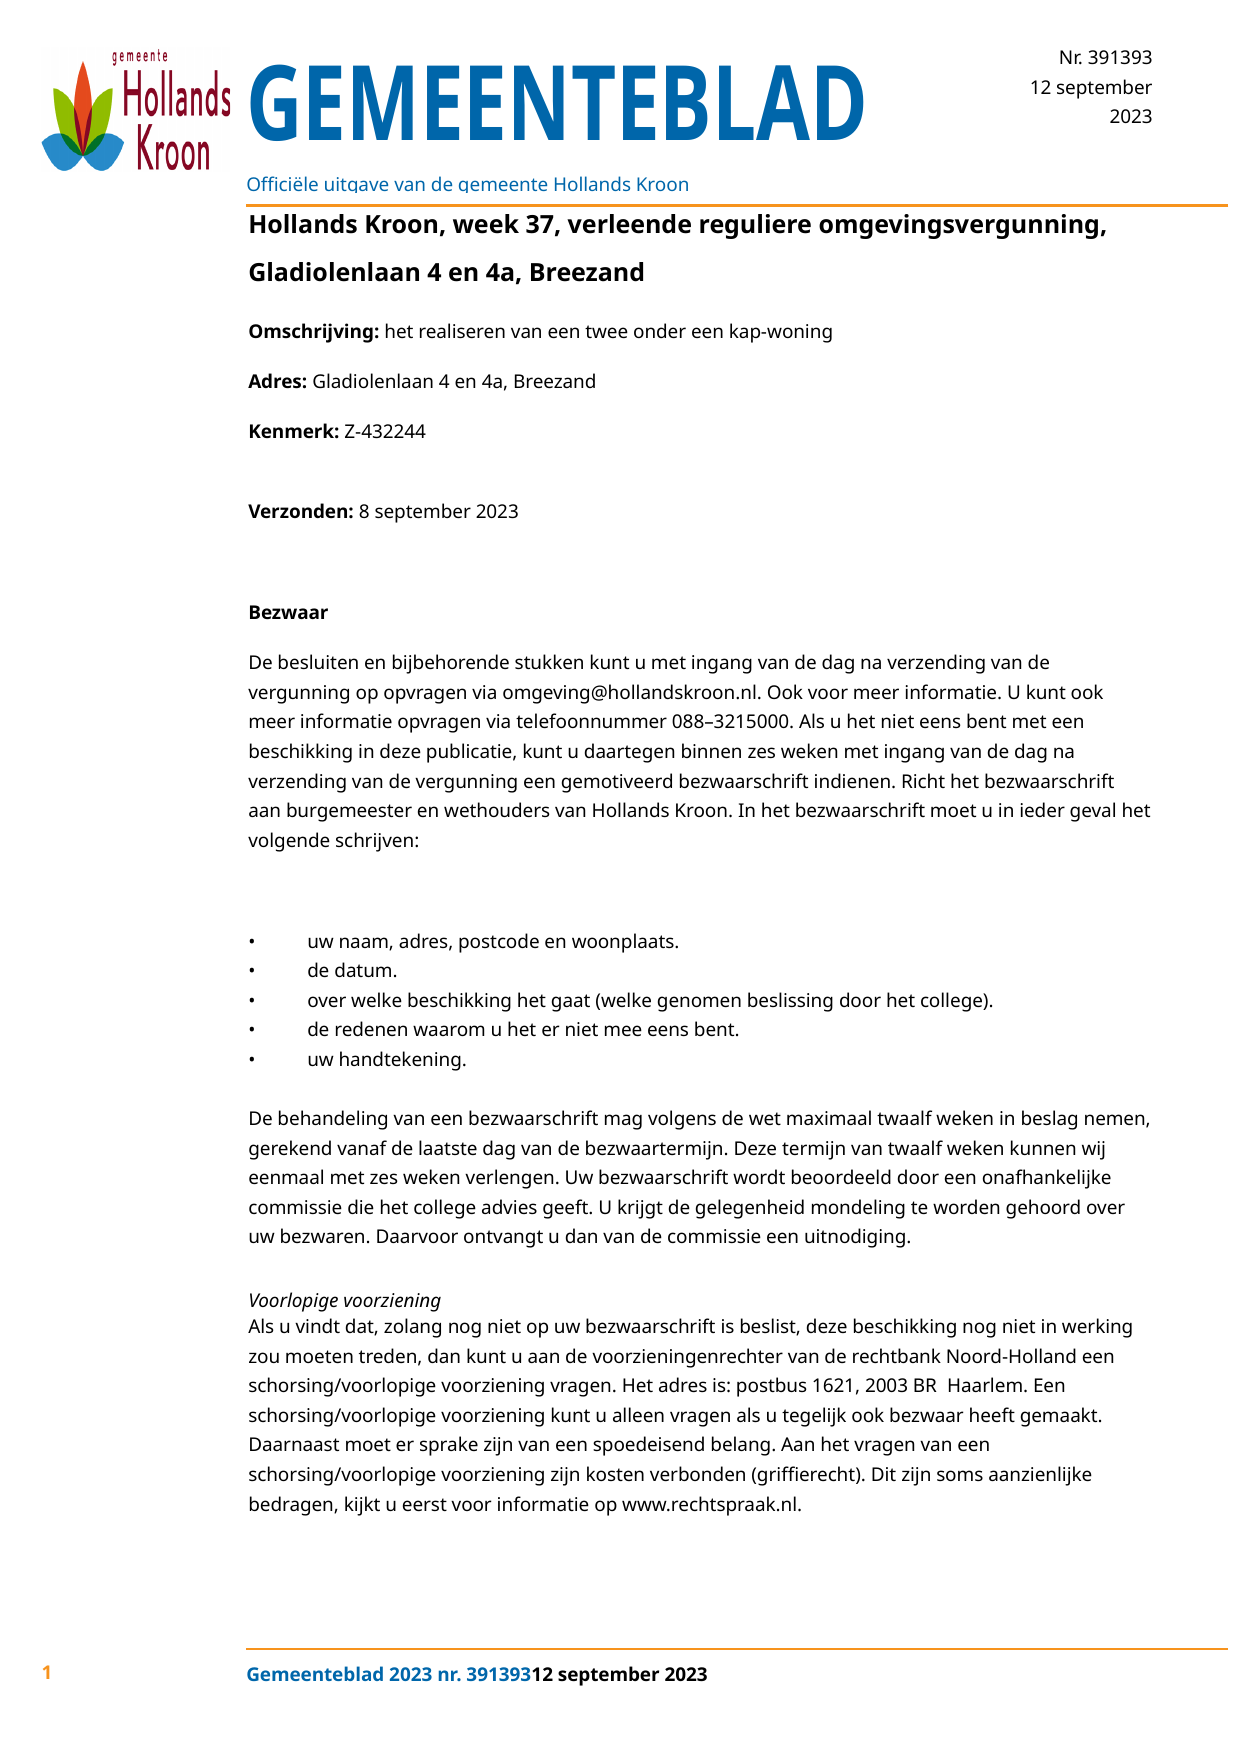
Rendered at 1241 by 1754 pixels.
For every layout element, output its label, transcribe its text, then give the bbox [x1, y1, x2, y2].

text De besluiten en bijbehorende stukken kunt u met ingang van de dag na verzending van de vergunning op opvragen via omgeving@hollandskroon.nl. Ook voor meer informatie. U kunt ook meer informatie opvragen via telefoonnummer 088–3215000. Als u het niet eens bent met een beschikking in deze publicatie, kunt u daartegen binnen zes weken met ingang van de dag na verzending van de vergunning een gemotiveerd bezwaarschrift indienen. Richt het bezwaarschrift aan burgemeester en wethouders van Hollands Kroon. In het bezwaarschrift moet u in ieder geval het volgende schrijven: [248, 649, 1152, 853]
list uw handtekening. [248, 1046, 1152, 1072]
text Bezwaar [248, 599, 1152, 625]
text Hollands Kroon, week 37, verleende reguliere omgevingsvergunning, Gladiolenlaan 4 en 4a, Breezand [248, 207, 1152, 288]
list over welke beschikking het gaat (welke genomen beslissing door het college). [248, 987, 1152, 1013]
table_header [700, 469, 1152, 495]
text De behandeling van een bezwaarschrift mag volgens de wet maximaal twaalf weken in beslag nemen, gerekend vanaf de laatste dag van de bezwaartermijn. Deze termijn van twaalf weken kunnen wij eenmaal met zes weken verlengen. Uw bezwaarschrift wordt beoordeeld door een onafhankelijke commissie die het college advies geeft. U krijgt de gelegenheid mondeling te worden gehoord over uw bezwaren. Daarvoor ontvangt u dan van de commissie een uitnodiging. [248, 1105, 1152, 1249]
text Als u vindt dat, zolang nog niet op uw bezwaarschrift is beslist, deze beschikking nog niet in werking zou moeten treden, dan kunt u aan de voorzieningenrechter van de rechtbank Noord-Holland een schorsing/voorlopige voorziening vragen. Het adres is: postbus 1621, 2003 BR Haarlem. Een schorsing/voorlopige voorziening kunt u alleen vragen als u tegelijk ook bezwaar heeft gemaakt. Daarnaast moet er sprake zijn van een spoedeisend belang. Aan het vragen van een schorsing/voorlopige voorziening zijn kosten verbonden (griffierecht). Dit zijn soms aanzienlijke bedragen, kijkt u eerst voor informatie op www.rechtspraak.nl. [248, 1313, 1152, 1517]
text Kenmerk: Z-432244 [248, 419, 1152, 444]
table_header [248, 469, 700, 495]
list de datum. [248, 957, 1152, 983]
text Adres: Gladiolenlaan 4 en 4a, Breezand [248, 368, 1152, 394]
picture [41, 47, 231, 172]
list uw naam, adres, postcode en woonplaats. [248, 928, 1152, 953]
text Voorlopige voorziening [248, 1288, 1152, 1313]
text Omschrijving: het realiseren van een twee onder een kap-woning [248, 318, 1152, 344]
text Verzonden: 8 september 2023 [248, 498, 1152, 524]
list de redenen waarom u het er niet mee eens bent. [248, 1017, 1152, 1042]
